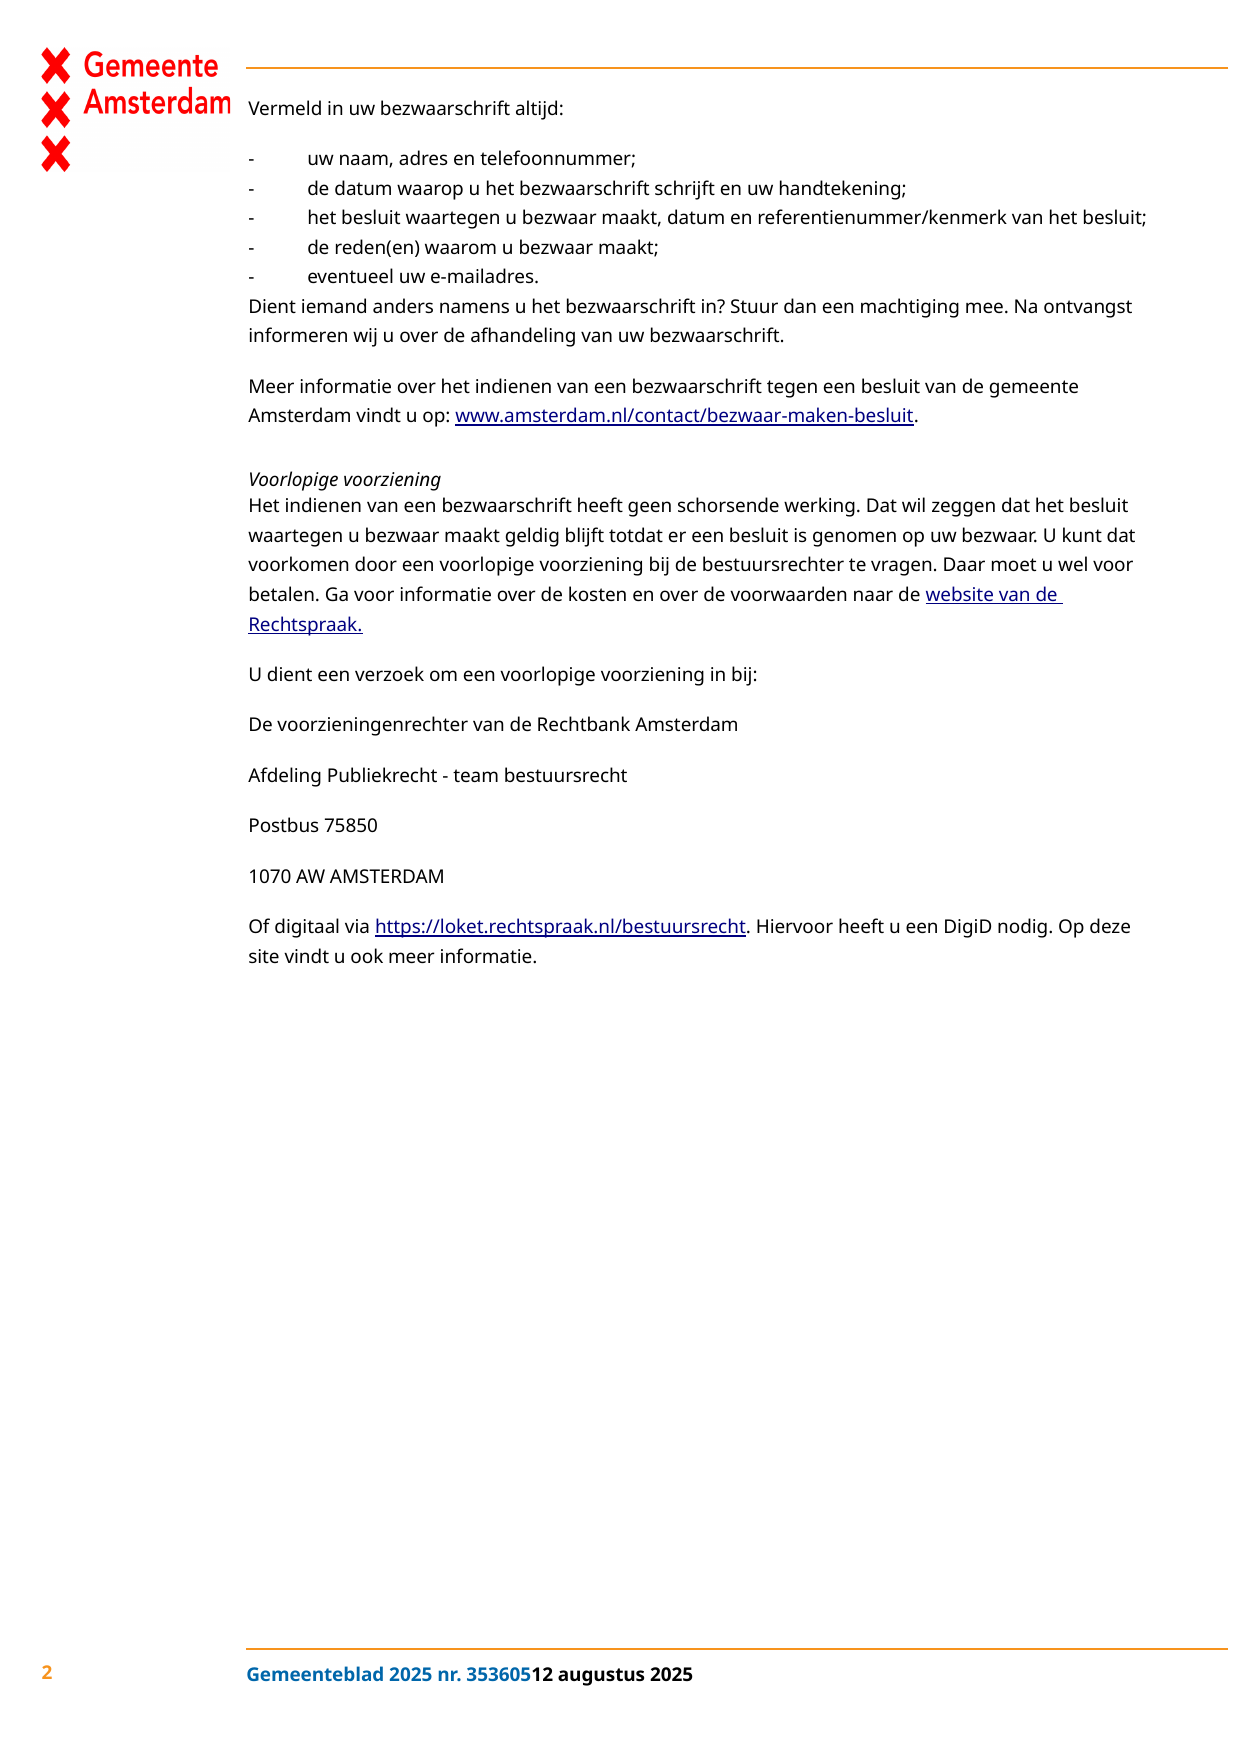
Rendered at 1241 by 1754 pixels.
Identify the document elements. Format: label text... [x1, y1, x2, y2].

text Het indienen van een bezwaarschrift heeft geen schorsende werking. Dat wil zeggen dat het besluit waartegen u bezwaar maakt geldig blijft totdat er een besluit is genomen op uw bezwaar. U kunt dat voorkomen door een voorlopige voorziening bij de bestuursrechter te vragen. Daar moet u wel voor betalen. Ga voor informatie over de kosten en over de voorwaarden naar de website van de Rechtspraak. [248, 492, 1152, 636]
list de datum waarop u het bezwaarschrift schrijft en uw handtekening; [248, 175, 1152, 201]
list uw naam, adres en telefoonnummer; [248, 145, 1152, 171]
list eventueel uw e-mailadres. [248, 263, 1152, 289]
text Afdeling Publiekrecht - team bestuursrecht [248, 762, 1152, 788]
text Voorlopige voorziening [248, 467, 1152, 492]
text Meer informatie over het indienen van een bezwaarschrift tegen een besluit van de gemeente Amsterdam vindt u op: www.amsterdam.nl/contact/bezwaar-maken-besluit. [248, 373, 1152, 428]
list de reden(en) waarom u bezwaar maakt; [248, 234, 1152, 260]
text Of digitaal via https://loket.rechtspraak.nl/bestuursrecht. Hiervoor heeft u een DigiD nodig. Op deze site vindt u ook meer informatie. [248, 913, 1152, 968]
text Dient iemand anders namens u het bezwaarschrift in? Stuur dan een machtiging mee. Na ontvangst informeren wij u over de afhandeling van uw bezwaarschrift. [248, 293, 1152, 348]
list het besluit waartegen u bezwaar maakt, datum en referentienummer/kenmerk van het besluit; [248, 204, 1152, 230]
text Postbus 75850 [248, 812, 1152, 838]
text Vermeld in uw bezwaarschrift altijd: [248, 95, 1152, 121]
text De voorzieningenrechter van de Rechtbank Amsterdam [248, 712, 1152, 737]
text U dient een verzoek om een voorlopige voorziening in bij: [248, 661, 1152, 687]
picture [41, 47, 231, 172]
text 1070 AW AMSTERDAM [248, 863, 1152, 888]
